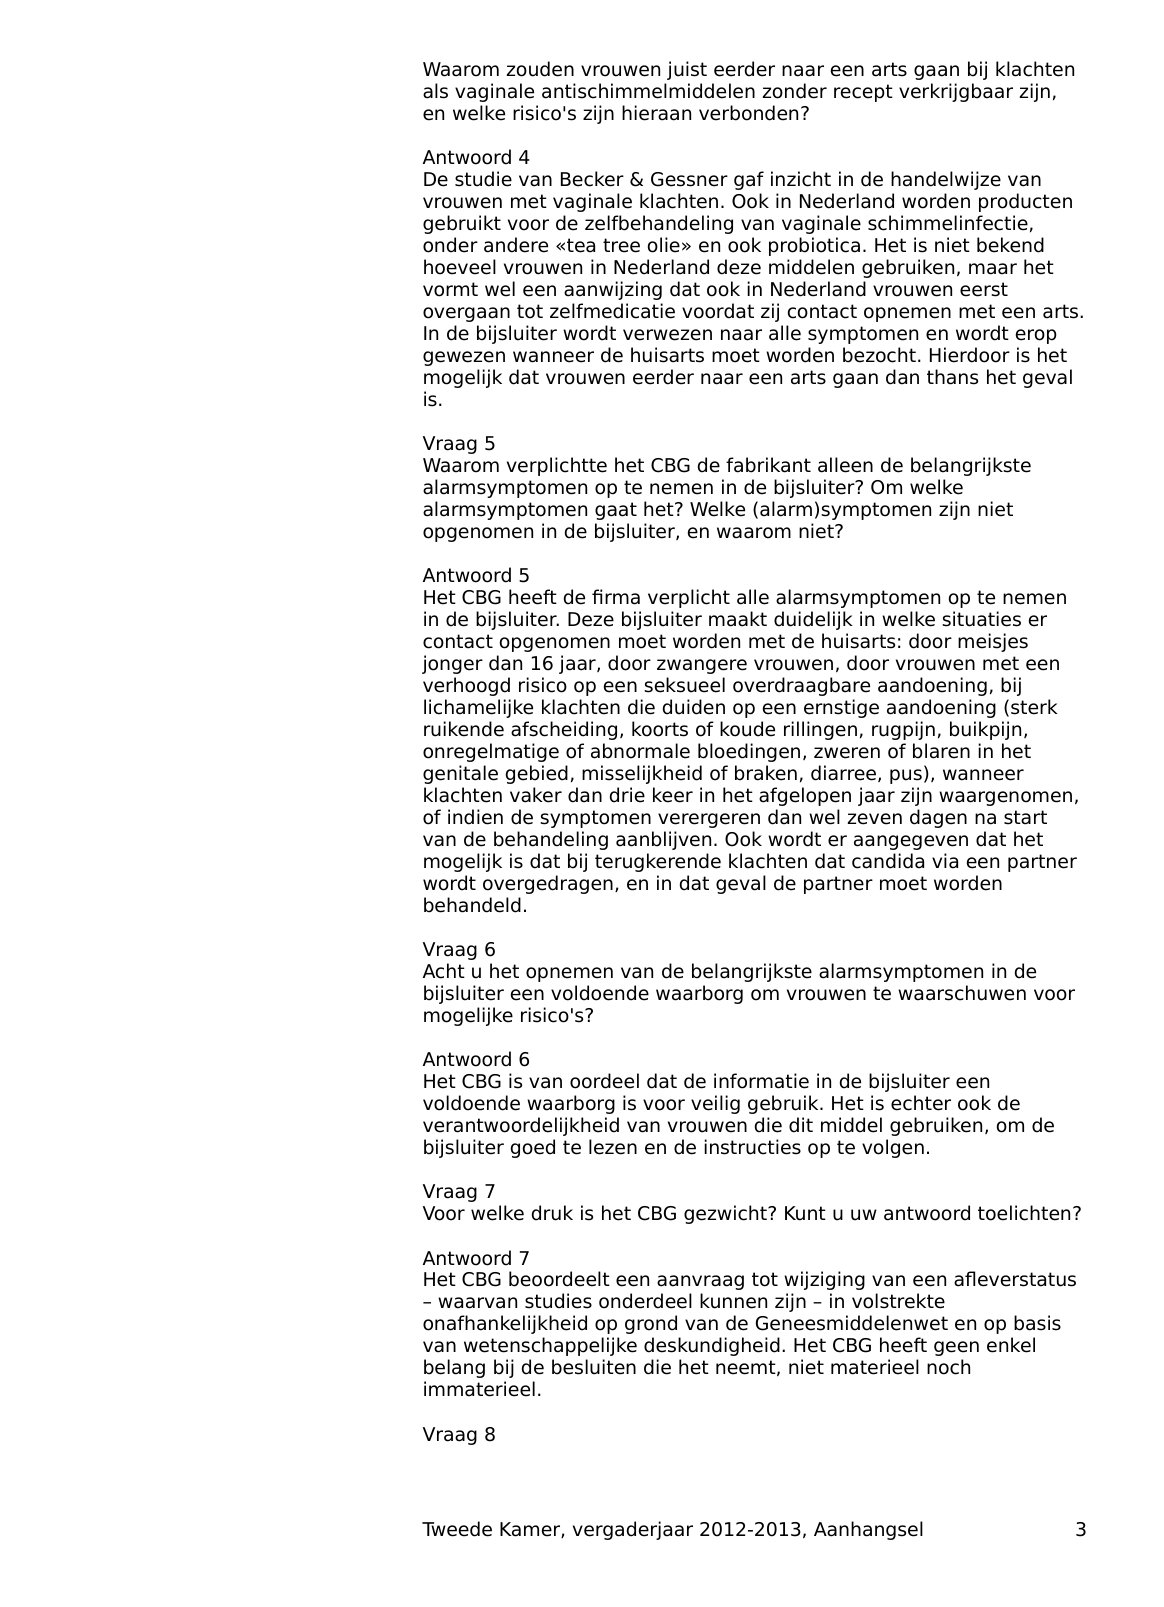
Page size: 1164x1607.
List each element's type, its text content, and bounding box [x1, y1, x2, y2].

text Het CBG heeft de firma verplicht alle alarmsymptomen op te nemen in de bijsluiter. Deze bijsluiter maakt duidelijk in welke situaties er contact opgenomen moet worden met de huisarts: door meisjes jonger dan 16 jaar, door zwangere vrouwen, door vrouwen met een verhoogd risico op een seksueel overdraagbare aandoening, bij lichamelijke klachten die duiden op een ernstige aandoening (sterk ruikende afscheiding, koorts of koude rillingen, rugpijn, buikpijn, onregelmatige of abnormale bloedingen, zweren of blaren in het genitale gebied, misselijkheid of braken, diarree, pus), wanneer klachten vaker dan drie keer in het afgelopen jaar zijn waargenomen, of indien de symptomen verergeren dan wel zeven dagen na start van de behandeling aanblijven. Ook wordt er aangegeven dat het mogelijk is dat bij terugkerende klachten dat candida via een partner wordt overgedragen, en in dat geval de partner moet worden behandeld. [422, 587, 1087, 917]
text Antwoord 4 [422, 147, 1087, 169]
text Het CBG is van oordeel dat de informatie in de bijsluiter een voldoende waarborg is voor veilig gebruik. Het is echter ook de verantwoordelijkheid van vrouwen die dit middel gebruiken, om de bijsluiter goed te lezen en de instructies op te volgen. [422, 1071, 1087, 1159]
text In de bijsluiter wordt verwezen naar alle symptomen en wordt erop gewezen wanneer de huisarts moet worden bezocht. Hierdoor is het mogelijk dat vrouwen eerder naar een arts gaan dan thans het geval is. [422, 323, 1087, 411]
text De studie van Becker & Gessner gaf inzicht in de handelwijze van vrouwen met vaginale klachten. Ook in Nederland worden producten gebruikt voor de zelfbehandeling van vaginale schimmelinfectie, onder andere «tea tree olie» en ook probiotica. Het is niet bekend hoeveel vrouwen in Nederland deze middelen gebruiken, maar het vormt wel een aanwijzing dat ook in Nederland vrouwen eerst overgaan tot zelfmedicatie voordat zij contact opnemen met een arts. [422, 169, 1087, 323]
text Vraag 6 [422, 939, 1087, 961]
text Voor welke druk is het CBG gezwicht? Kunt u uw antwoord toelichten? [422, 1203, 1087, 1225]
text Antwoord 6 [422, 1049, 1087, 1071]
text Acht u het opnemen van de belangrijkste alarmsymptomen in de bijsluiter een voldoende waarborg om vrouwen te waarschuwen voor mogelijke risico's? [422, 961, 1087, 1027]
text Antwoord 5 [422, 565, 1087, 587]
text Het CBG beoordeelt een aanvraag tot wijziging van een afleverstatus – waarvan studies onderdeel kunnen zijn – in volstrekte onafhankelijkheid op grond van de Geneesmiddelenwet en op basis van wetenschappelijke deskundigheid. Het CBG heeft geen enkel belang bij de besluiten die het neemt, niet materieel noch immaterieel. [422, 1269, 1087, 1401]
text Vraag 7 [422, 1181, 1087, 1203]
text Vraag 8 [422, 1423, 1087, 1445]
text Antwoord 7 [422, 1247, 1087, 1269]
text Waarom zouden vrouwen juist eerder naar een arts gaan bij klachten als vaginale antischimmelmiddelen zonder recept verkrijgbaar zijn, en welke risico's zijn hieraan verbonden? [422, 59, 1087, 125]
text Vraag 5 [422, 433, 1087, 455]
text Waarom verplichtte het CBG de fabrikant alleen de belangrijkste alarmsymptomen op te nemen in de bijsluiter? Om welke alarmsymptomen gaat het? Welke (alarm)symptomen zijn niet opgenomen in de bijsluiter, en waarom niet? [422, 455, 1087, 543]
